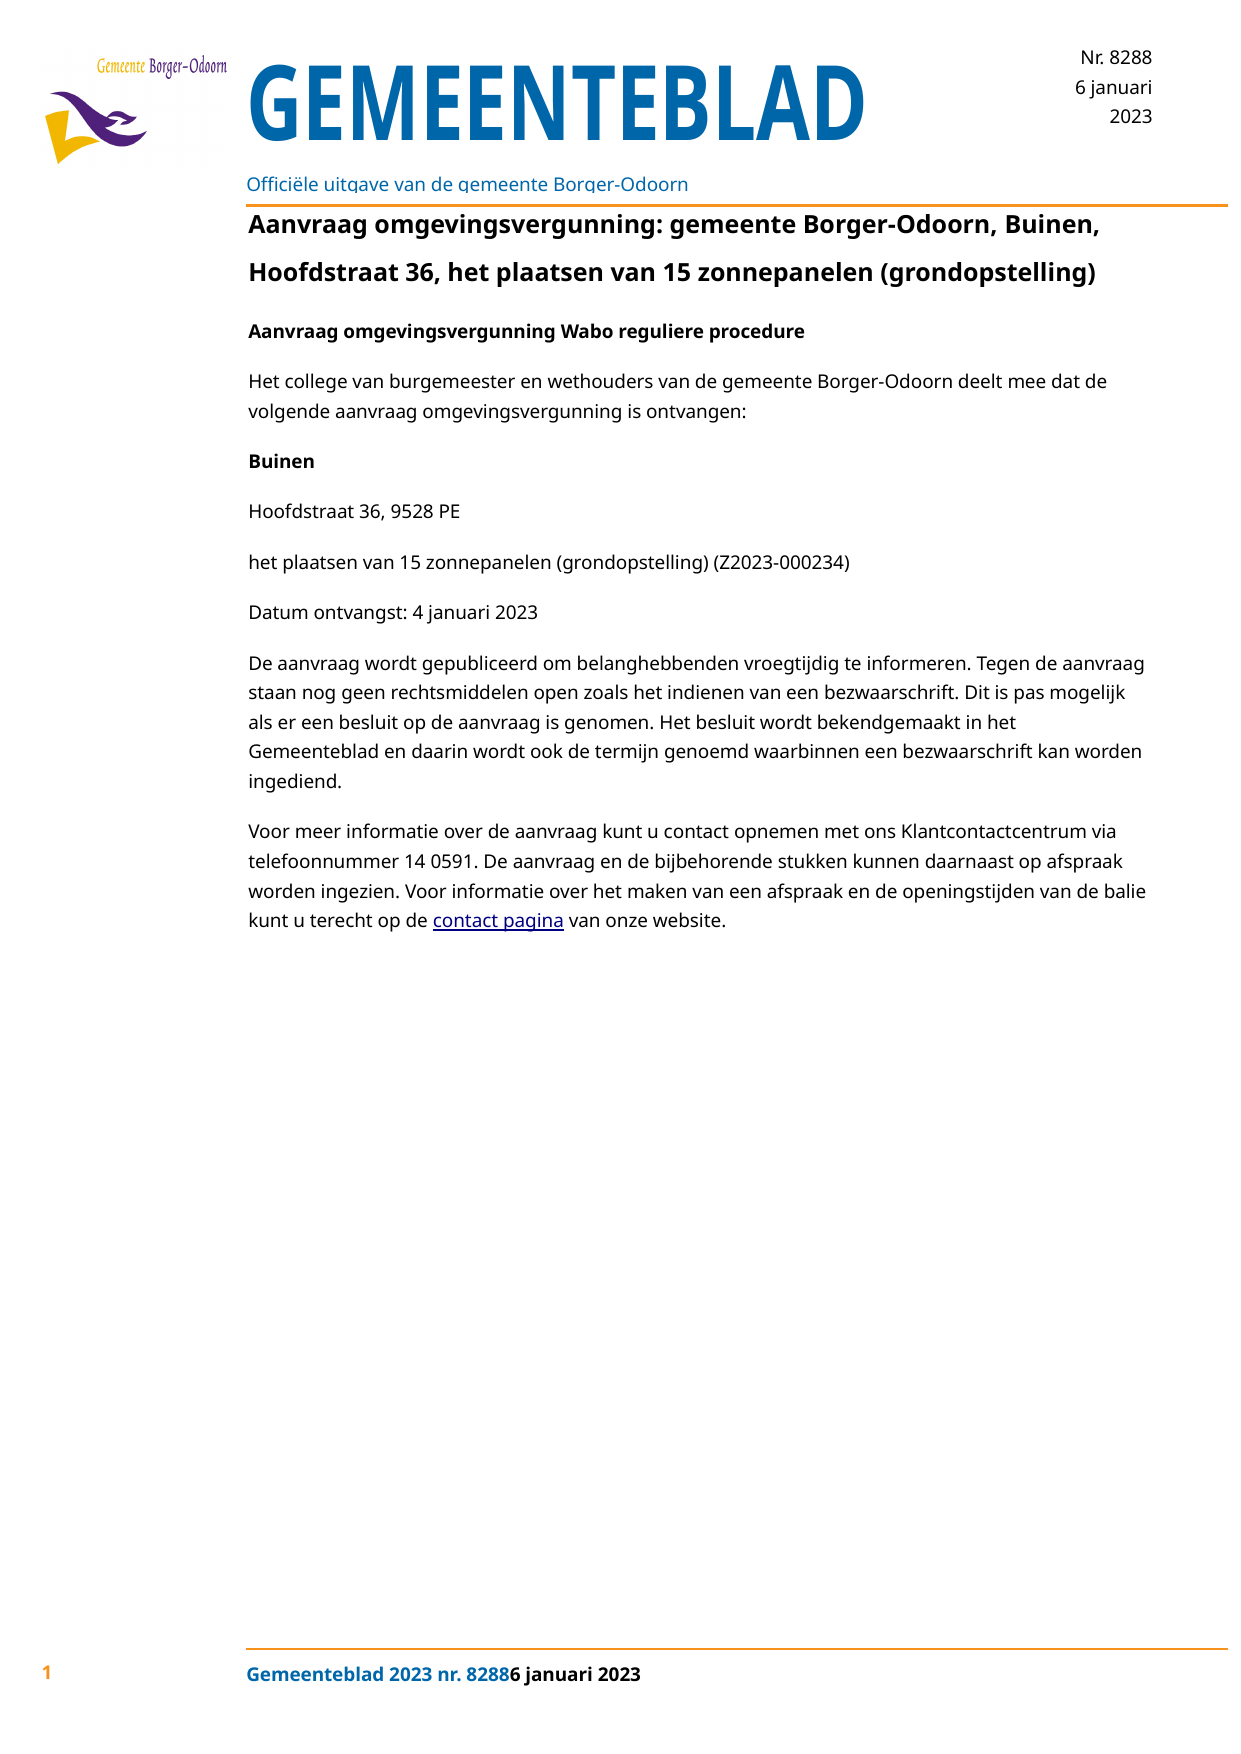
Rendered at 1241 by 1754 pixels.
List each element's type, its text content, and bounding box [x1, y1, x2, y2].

text Hoofdstraat 36, 9528 PE [248, 499, 1152, 524]
picture [41, 47, 231, 172]
text Aanvraag omgevingsvergunning: gemeente Borger-Odoorn, Buinen, Hoofdstraat 36, het plaatsen van 15 zonnepanelen (grondopstelling) [248, 207, 1152, 288]
text De aanvraag wordt gepubliceerd om belanghebbenden vroegtijdig te informeren. Tegen de aanvraag staan nog geen rechtsmiddelen open zoals het indienen van een bezwaarschrift. Dit is pas mogelijk als er een besluit op de aanvraag is genomen. Het besluit wordt bekendgemaakt in het Gemeenteblad en daarin wordt ook de termijn genoemd waarbinnen een bezwaarschrift kan worden ingediend. [248, 650, 1152, 794]
text Aanvraag omgevingsvergunning Wabo reguliere procedure [248, 318, 1152, 344]
text Het college van burgemeester en wethouders van de gemeente Borger-Odoorn deelt mee dat de volgende aanvraag omgevingsvergunning is ontvangen: [248, 368, 1152, 424]
text Datum ontvangst: 4 januari 2023 [248, 599, 1152, 625]
text het plaatsen van 15 zonnepanelen (grondopstelling) (Z2023-000234) [248, 549, 1152, 575]
text Buinen [248, 448, 1152, 474]
text Voor meer informatie over de aanvraag kunt u contact opnemen met ons Klantcontactcentrum via telefoonnummer 14 0591. De aanvraag en de bijbehorende stukken kunnen daarnaast op afspraak worden ingezien. Voor informatie over het maken van een afspraak en de openingstijden van de balie kunt u terecht op de contact pagina van onze website. [248, 819, 1152, 933]
